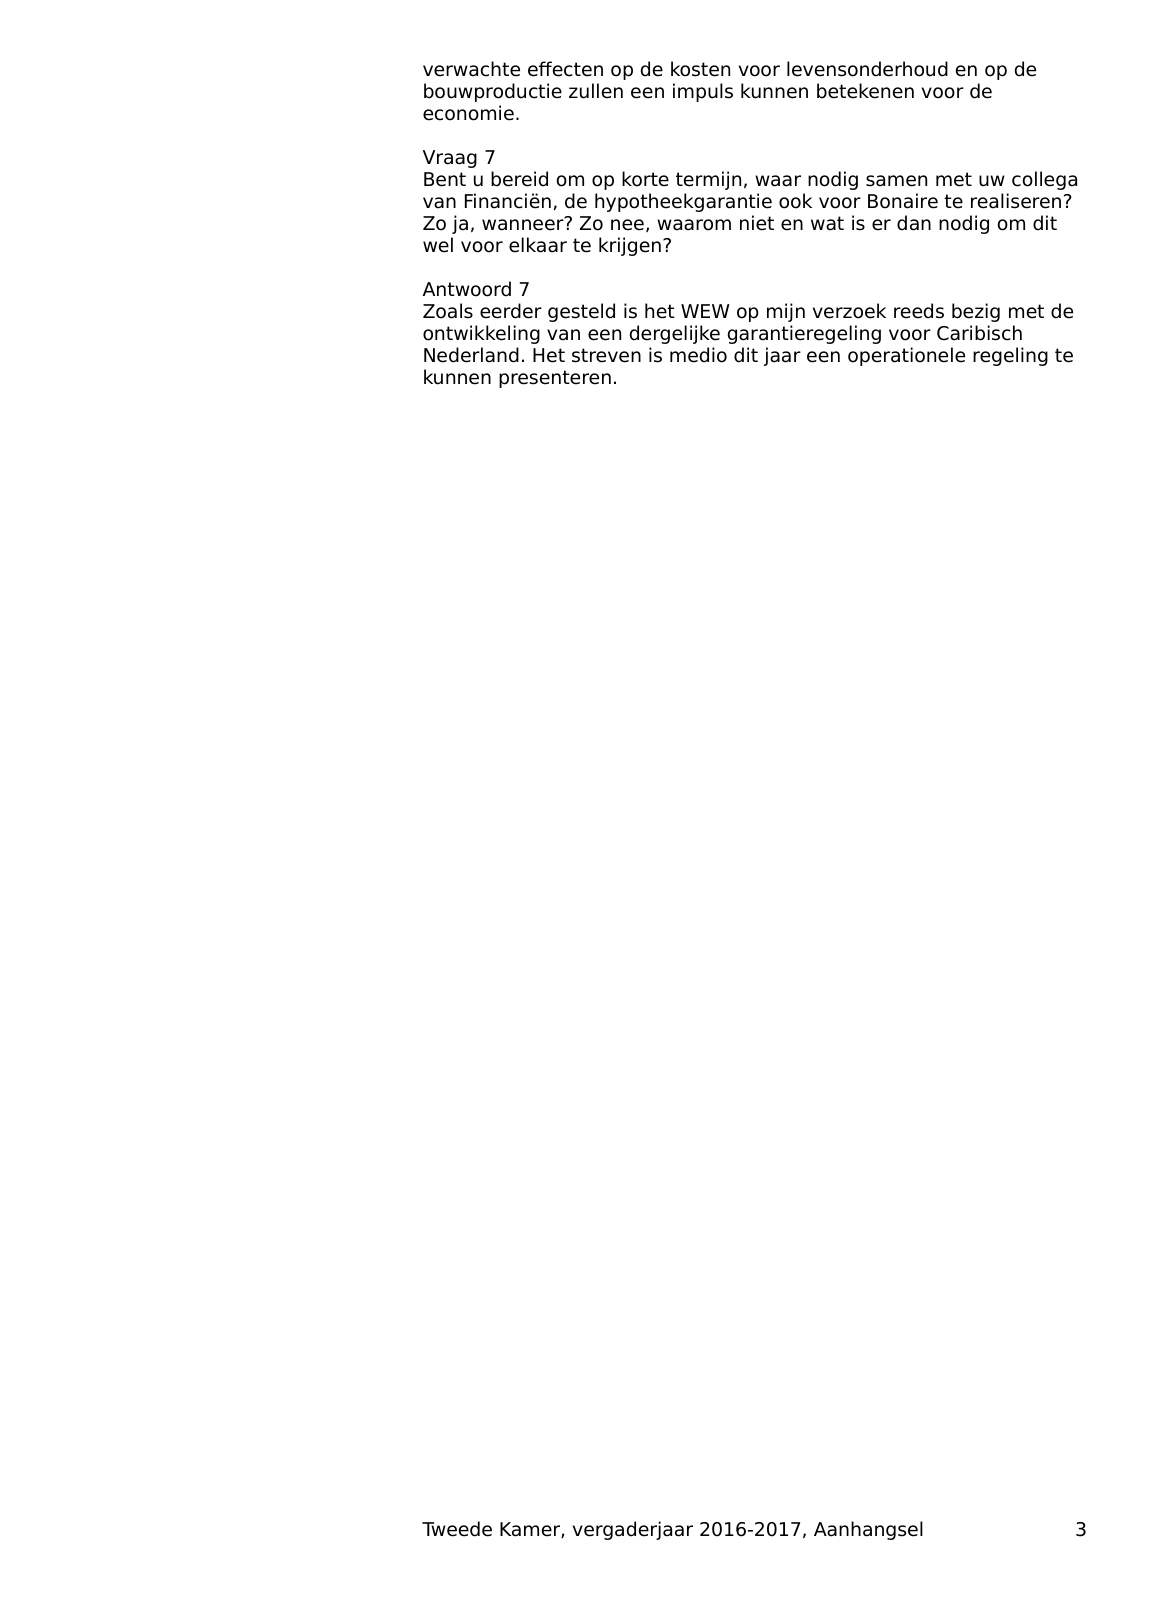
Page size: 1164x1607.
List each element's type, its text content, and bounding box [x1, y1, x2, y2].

text Antwoord 7 [422, 279, 1087, 301]
text Bent u bereid om op korte termijn, waar nodig samen met uw collega van Financiën, de hypotheekgarantie ook voor Bonaire te realiseren? Zo ja, wanneer? Zo nee, waarom niet en wat is er dan nodig om dit wel voor elkaar te krijgen? [422, 169, 1087, 257]
text Vraag 7 [422, 147, 1087, 169]
text Zoals eerder gesteld is het WEW op mijn verzoek reeds bezig met de ontwikkeling van een dergelijke garantieregeling voor Caribisch Nederland. Het streven is medio dit jaar een operationele regeling te kunnen presenteren. [422, 301, 1087, 389]
text verwachte effecten op de kosten voor levensonderhoud en op de bouwproductie zullen een impuls kunnen betekenen voor de economie. [422, 59, 1087, 125]
